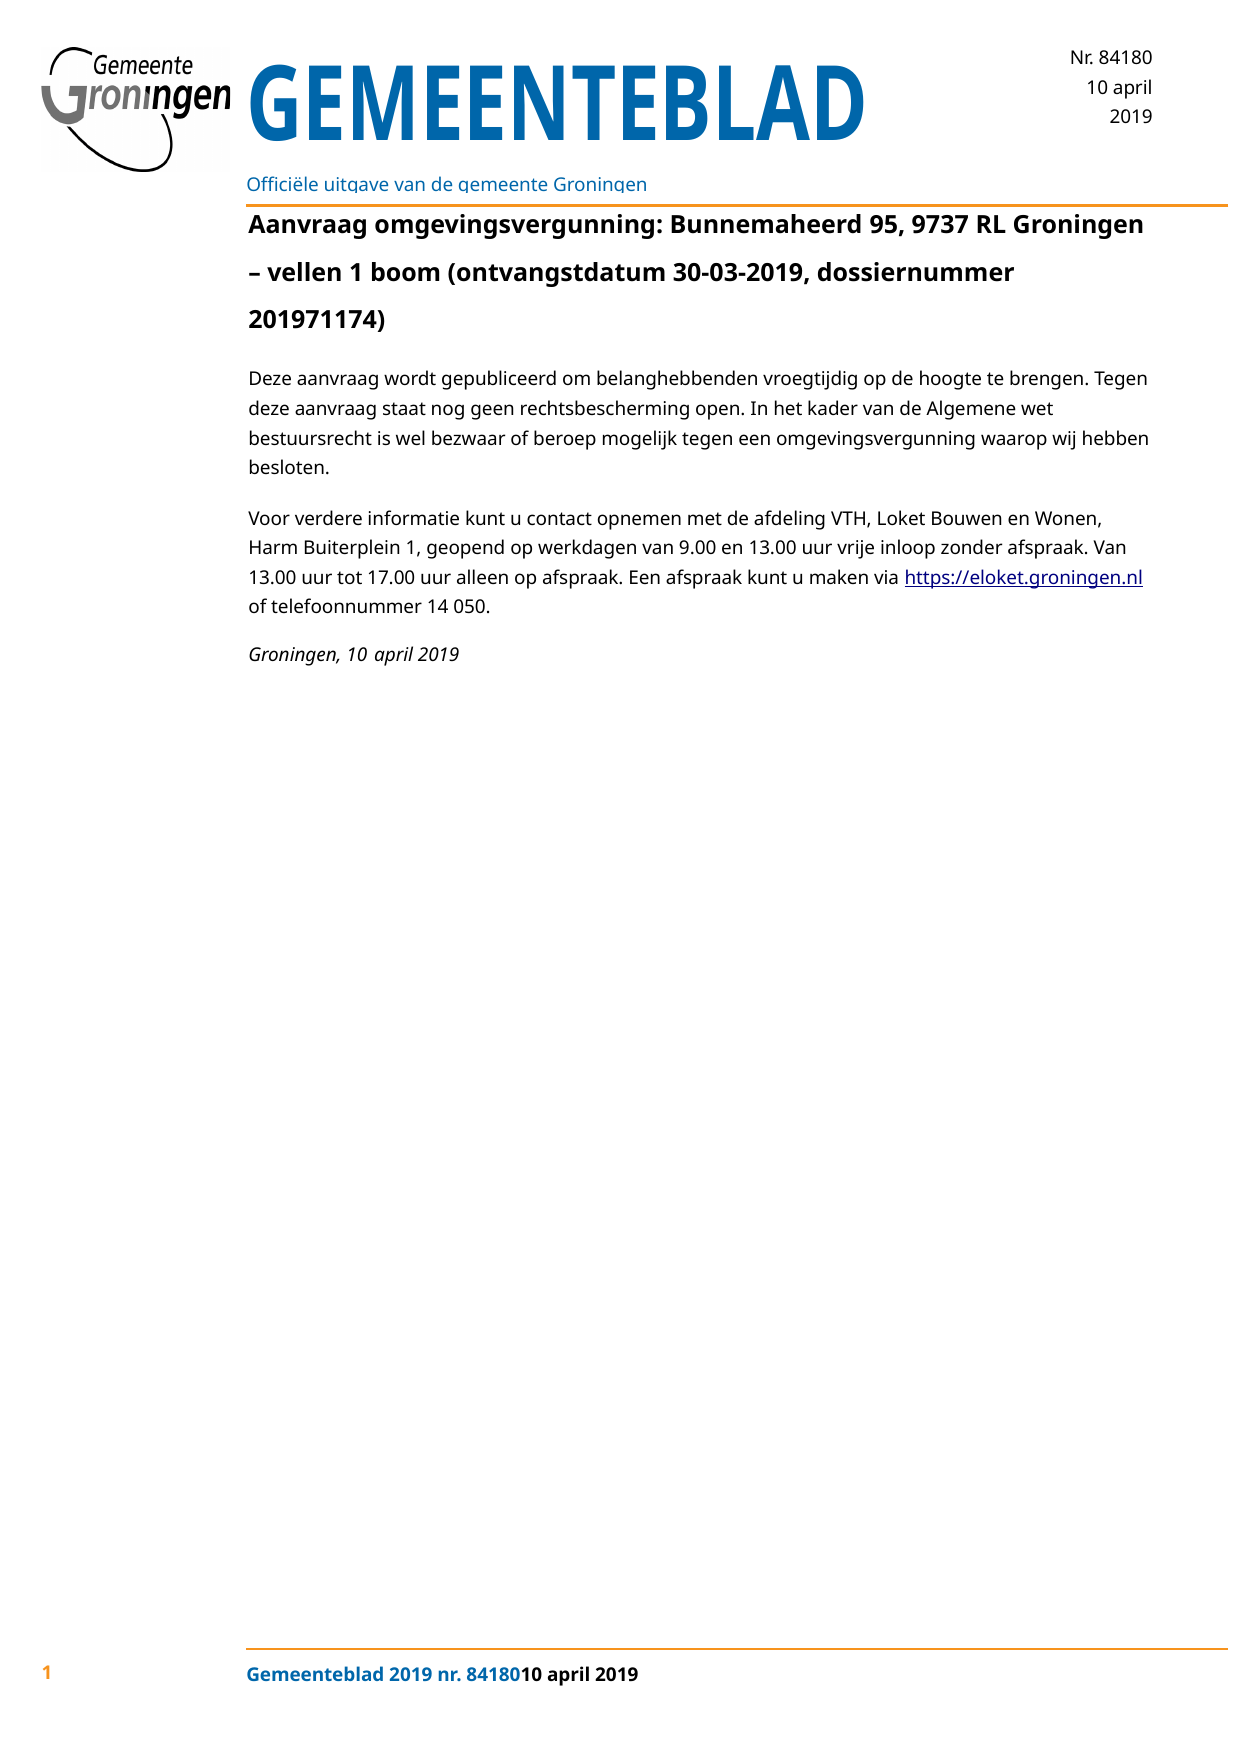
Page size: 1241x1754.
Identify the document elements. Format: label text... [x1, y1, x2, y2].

text Groningen, 10 april 2019 [248, 641, 1152, 667]
text Deze aanvraag wordt gepubliceerd om belanghebbenden vroegtijdig op de hoogte te brengen. Tegen deze aanvraag staat nog geen rechtsbescherming open. In het kader van de Algemene wet bestuursrecht is wel bezwaar of beroep mogelijk tegen een omgevingsvergunning waarop wij hebben besloten. [248, 366, 1152, 480]
picture [41, 47, 231, 172]
text Voor verdere informatie kunt u contact opnemen met de afdeling VTH, Loket Bouwen en Wonen, Harm Buiterplein 1, geopend op werkdagen van 9.00 en 13.00 uur vrije inloop zonder afspraak. Van 13.00 uur tot 17.00 uur alleen op afspraak. Een afspraak kunt u maken via https://eloket.groningen.nl of telefoonnummer 14 050. [248, 505, 1152, 619]
text Aanvraag omgevingsvergunning: Bunnemaheerd 95, 9737 RL Groningen – vellen 1 boom (ontvangstdatum 30-03-2019, dossiernummer 201971174) [248, 207, 1152, 336]
